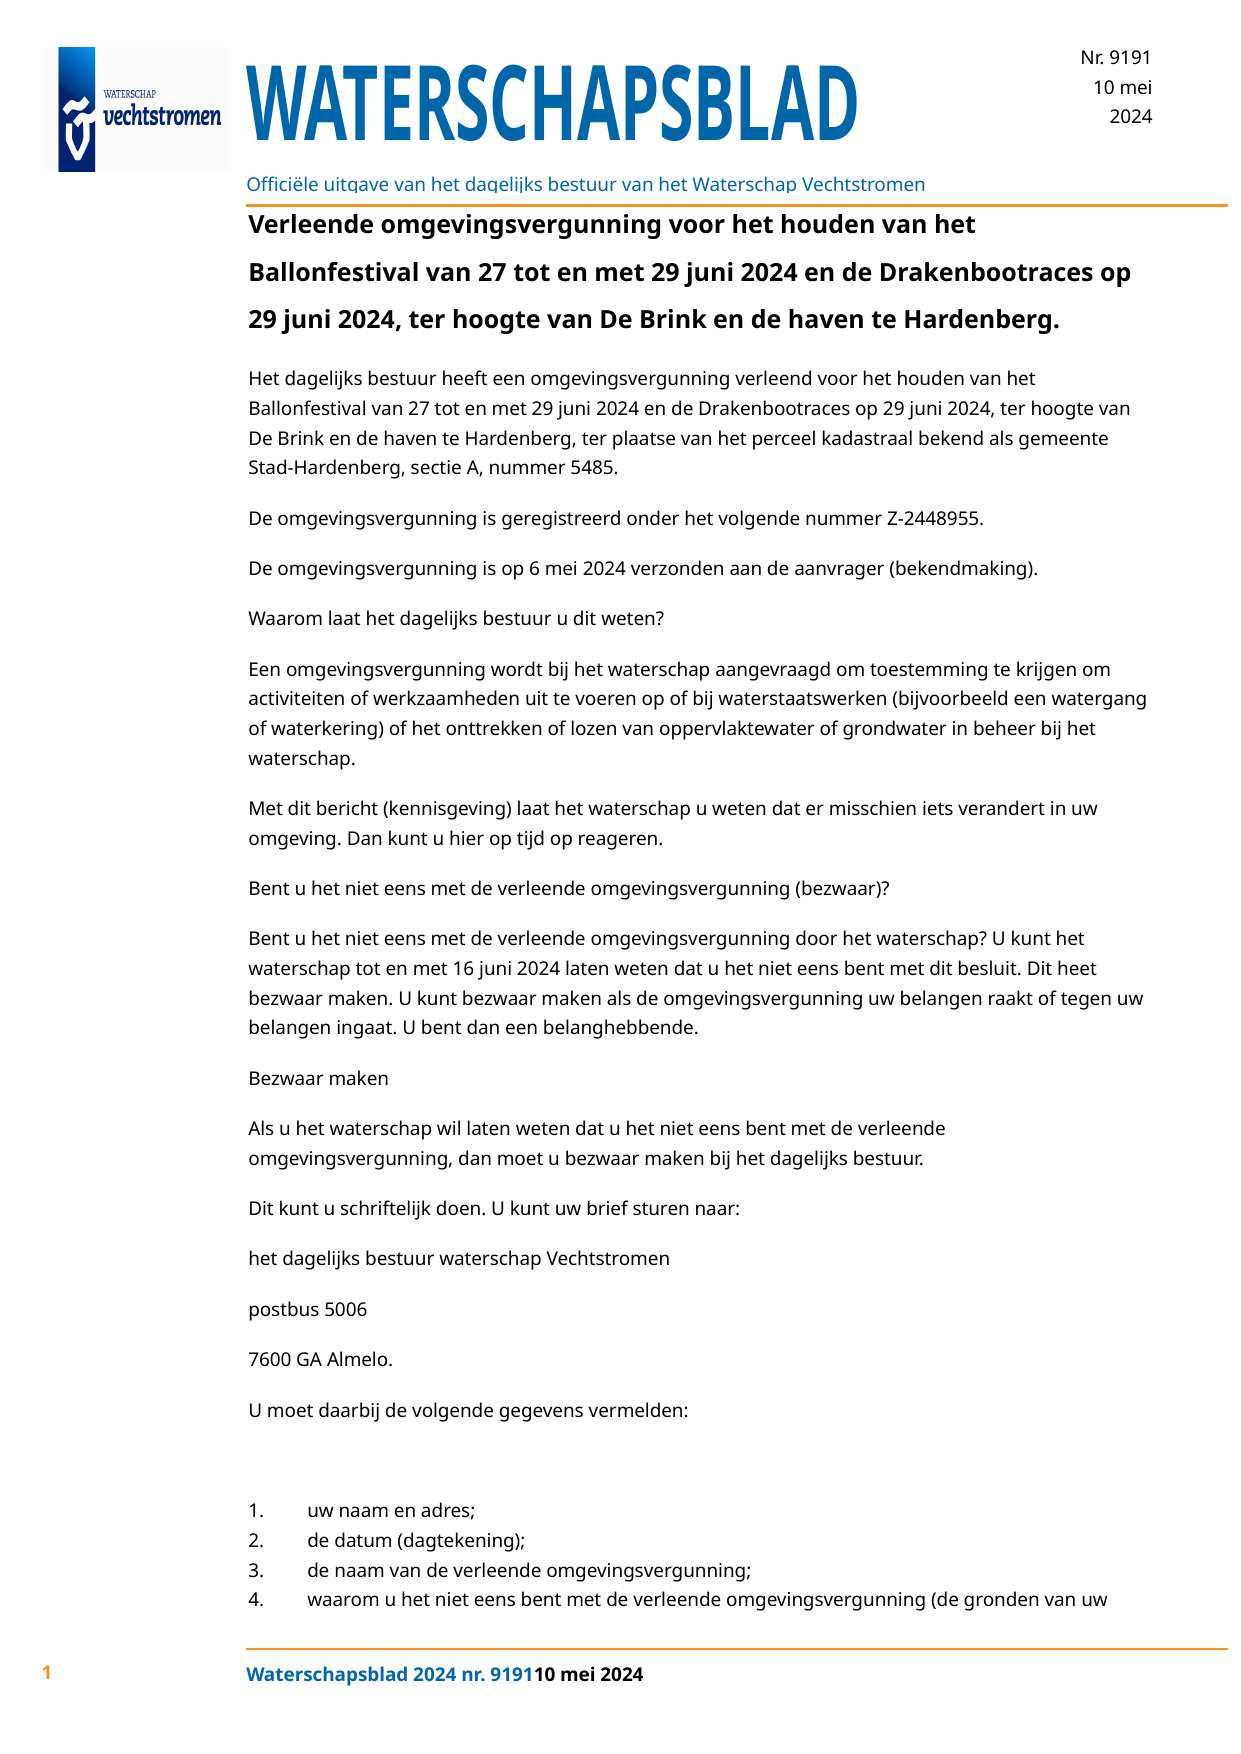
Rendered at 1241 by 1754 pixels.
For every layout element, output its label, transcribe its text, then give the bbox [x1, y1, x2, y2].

text Met dit bericht (kennisgeving) laat het waterschap u weten dat er misschien iets verandert in uw omgeving. Dan kunt u hier op tijd op reageren. [248, 795, 1152, 850]
text Verleende omgevingsvergunning voor het houden van het Ballonfestival van 27 tot en met 29 juni 2024 en de Drakenbootraces op 29 juni 2024, ter hoogte van De Brink en de haven te Hardenberg. [248, 207, 1152, 336]
text Waarom laat het dagelijks bestuur u dit weten? [248, 606, 1152, 631]
list waarom u het niet eens bent met de verleende omgevingsvergunning (de gronden van uw [248, 1586, 1152, 1612]
text het dagelijks bestuur waterschap Vechtstromen [248, 1246, 1152, 1271]
list de naam van de verleende omgevingsvergunning; [248, 1557, 1152, 1582]
picture [41, 47, 231, 172]
text Een omgevingsvergunning wordt bij het waterschap aangevraagd om toestemming te krijgen om activiteiten of werkzaamheden uit te voeren op of bij waterstaatswerken (bijvoorbeeld een watergang of waterkering) of het onttrekken of lozen van oppervlaktewater of grondwater in beheer bij het waterschap. [248, 656, 1152, 770]
text De omgevingsvergunning is geregistreerd onder het volgende nummer Z-2448955. [248, 505, 1152, 530]
text 7600 GA Almelo. [248, 1346, 1152, 1372]
text Dit kunt u schriftelijk doen. U kunt uw brief sturen naar: [248, 1195, 1152, 1221]
text U moet daarbij de volgende gegevens vermelden: [248, 1397, 1152, 1422]
text Bezwaar maken [248, 1065, 1152, 1090]
text Bent u het niet eens met de verleende omgevingsvergunning (bezwaar)? [248, 875, 1152, 901]
text Bent u het niet eens met de verleende omgevingsvergunning door het waterschap? U kunt het waterschap tot en met 16 juni 2024 laten weten dat u het niet eens bent met dit besluit. Dit heet bezwaar maken. U kunt bezwaar maken als de omgevingsvergunning uw belangen raakt of tegen uw belangen ingaat. U bent dan een belanghebbende. [248, 926, 1152, 1040]
text De omgevingsvergunning is op 6 mei 2024 verzonden aan de aanvrager (bekendmaking). [248, 555, 1152, 581]
text Het dagelijks bestuur heeft een omgevingsvergunning verleend voor het houden van het Ballonfestival van 27 tot en met 29 juni 2024 en de Drakenbootraces op 29 juni 2024, ter hoogte van De Brink en de haven te Hardenberg, ter plaatse van het perceel kadastraal bekend als gemeente Stad-Hardenberg, sectie A, nummer 5485. [248, 366, 1152, 480]
list uw naam en adres; [248, 1498, 1152, 1523]
text Als u het waterschap wil laten weten dat u het niet eens bent met de verleende omgevingsvergunning, dan moet u bezwaar maken bij het dagelijks bestuur. [248, 1115, 1152, 1170]
list de datum (dagtekening); [248, 1527, 1152, 1553]
text postbus 5006 [248, 1296, 1152, 1322]
